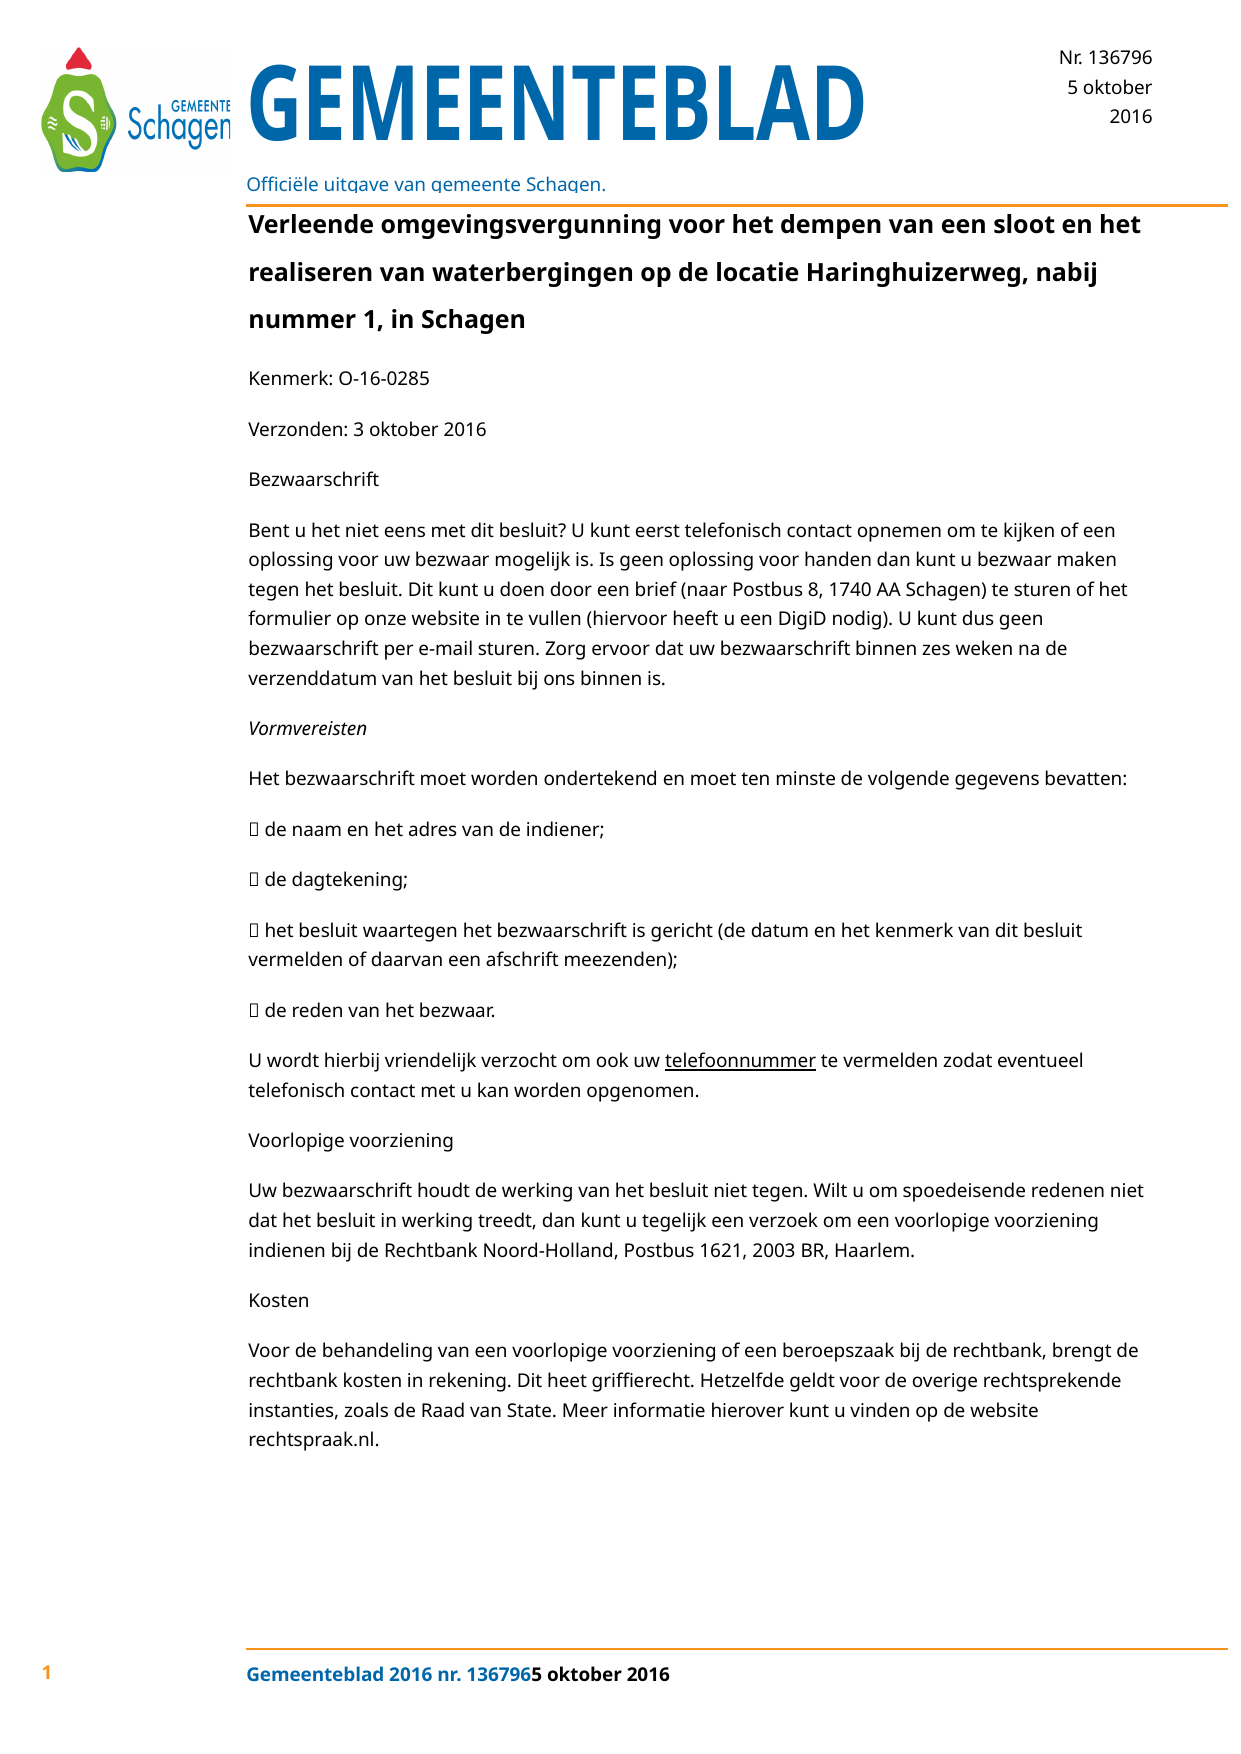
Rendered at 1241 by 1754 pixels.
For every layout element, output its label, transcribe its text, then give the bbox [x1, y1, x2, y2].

text Voorlopige voorziening [248, 1127, 1152, 1153]
text Kenmerk: O-16-0285 [248, 366, 1152, 391]
text Kosten [248, 1287, 1152, 1313]
text Bent u het niet eens met dit besluit? U kunt eerst telefonisch contact opnemen om te kijken of een oplossing voor uw bezwaar mogelijk is. Is geen oplossing voor handen dan kunt u bezwaar maken tegen het besluit. Dit kunt u doen door een brief (naar Postbus 8, 1740 AA Schagen) te sturen of het formulier op onze website in te vullen (hiervoor heeft u een DigiD nodig). U kunt dus geen bezwaarschrift per e-mail sturen. Zorg ervoor dat uw bezwaarschrift binnen zes weken na de verzenddatum van het besluit bij ons binnen is. [248, 517, 1152, 690]
text Uw bezwaarschrift houdt de werking van het besluit niet tegen. Wilt u om spoedeisende redenen niet dat het besluit in werking treedt, dan kunt u tegelijk een verzoek om een voorlopige voorziening indienen bij de Rechtbank Noord-Holland, Postbus 1621, 2003 BR, Haarlem. [248, 1178, 1152, 1262]
text  het besluit waartegen het bezwaarschrift is gericht (de datum en het kenmerk van dit besluit vermelden of daarvan een afschrift meezenden); [248, 917, 1152, 972]
text Vormvereisten [248, 715, 1152, 741]
picture [41, 47, 231, 172]
text Voor de behandeling van een voorlopige voorziening of een beroepszaak bij de rechtbank, brengt de rechtbank kosten in rekening. Dit heet griffierecht. Hetzelfde geldt voor de overige rechtsprekende instanties, zoals de Raad van State. Meer informatie hierover kunt u vinden op de website rechtspraak.nl. [248, 1338, 1152, 1452]
text U wordt hierbij vriendelijk verzocht om ook uw telefoonnummer te vermelden zodat eventueel telefonisch contact met u kan worden opgenomen. [248, 1047, 1152, 1102]
text Verzonden: 3 oktober 2016 [248, 416, 1152, 442]
text Bezwaarschrift [248, 466, 1152, 492]
text  de naam en het adres van de indiener; [248, 816, 1152, 842]
text Het bezwaarschrift moet worden ondertekend en moet ten minste de volgende gegevens bevatten: [248, 766, 1152, 791]
text  de dagtekening; [248, 866, 1152, 892]
text  de reden van het bezwaar. [248, 997, 1152, 1022]
text Verleende omgevingsvergunning voor het dempen van een sloot en het realiseren van waterbergingen op de locatie Haringhuizerweg, nabij nummer 1, in Schagen [248, 207, 1152, 336]
